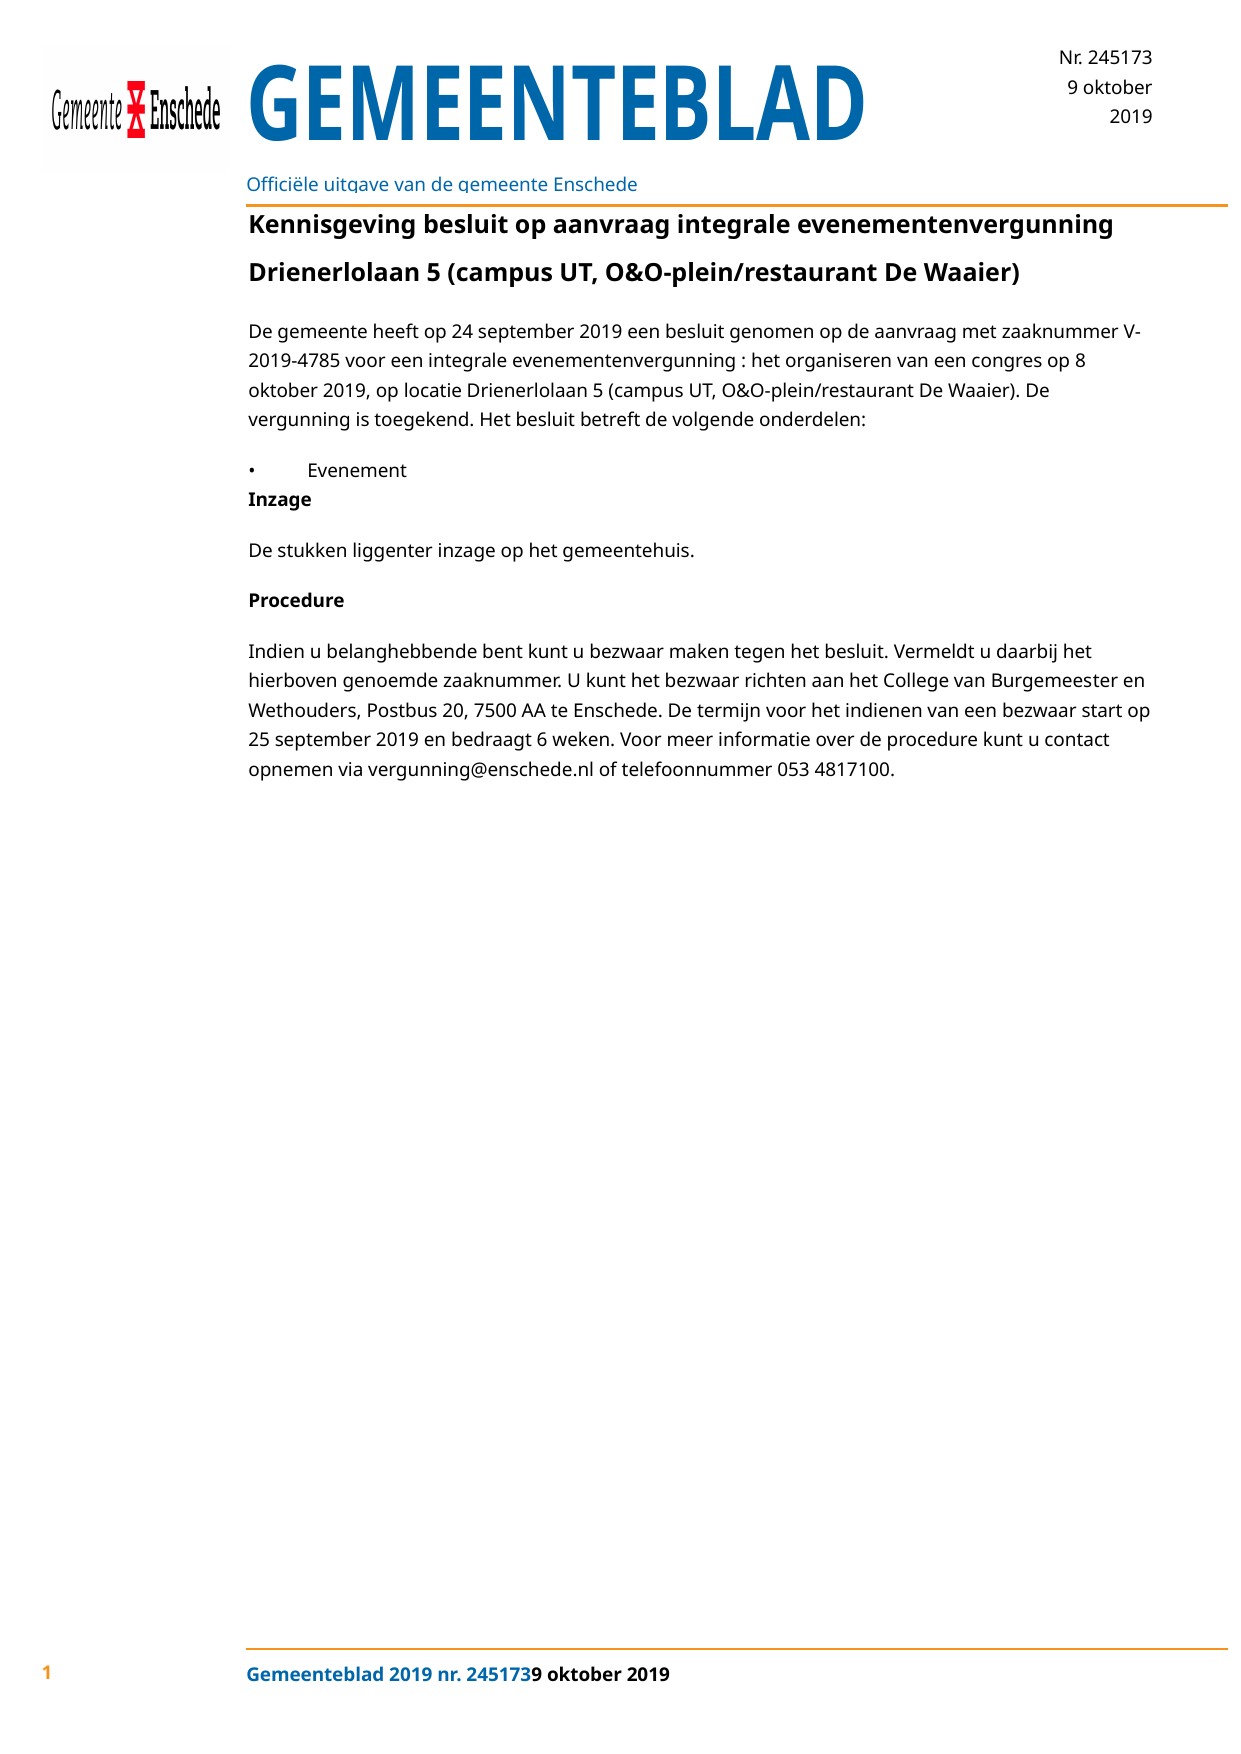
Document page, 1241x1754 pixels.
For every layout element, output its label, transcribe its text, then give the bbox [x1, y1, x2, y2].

text Kennisgeving besluit op aanvraag integrale evenementenvergunning Drienerlolaan 5 (campus UT, O&O-plein/restaurant De Waaier) [248, 207, 1152, 288]
text De stukken liggenter inzage op het gemeentehuis. [248, 537, 1152, 563]
picture [41, 47, 231, 172]
list Evenement [248, 457, 1152, 483]
text Indien u belanghebbende bent kunt u bezwaar maken tegen het besluit. Vermeldt u daarbij het hierboven genoemde zaaknummer. U kunt het bezwaar richten aan het College van Burgemees­ter en Wethouders, Postbus 20, 7500 AA te Enschede. De termijn voor het indienen van een bezwaar start op 25 september 2019 en bedraagt 6 weken. Voor meer informatie over de procedure kunt u contact opnemen via vergunning@enschede.nl of telefoonnummer 053 4817100. [248, 638, 1152, 782]
text Inzage [248, 487, 1152, 512]
text De gemeente heeft op 24 september 2019 een besluit genomen op de aanvraag met zaaknummer V-2019-4785 voor een integrale evenementenvergunning : het organiseren van een congres op 8 oktober 2019, op locatie Drienerlolaan 5 (campus UT, O&O-plein/restaurant De Waaier). De vergunning is toegekend. Het besluit betreft de volgende onderdelen: [248, 318, 1152, 432]
text Procedure [248, 587, 1152, 613]
